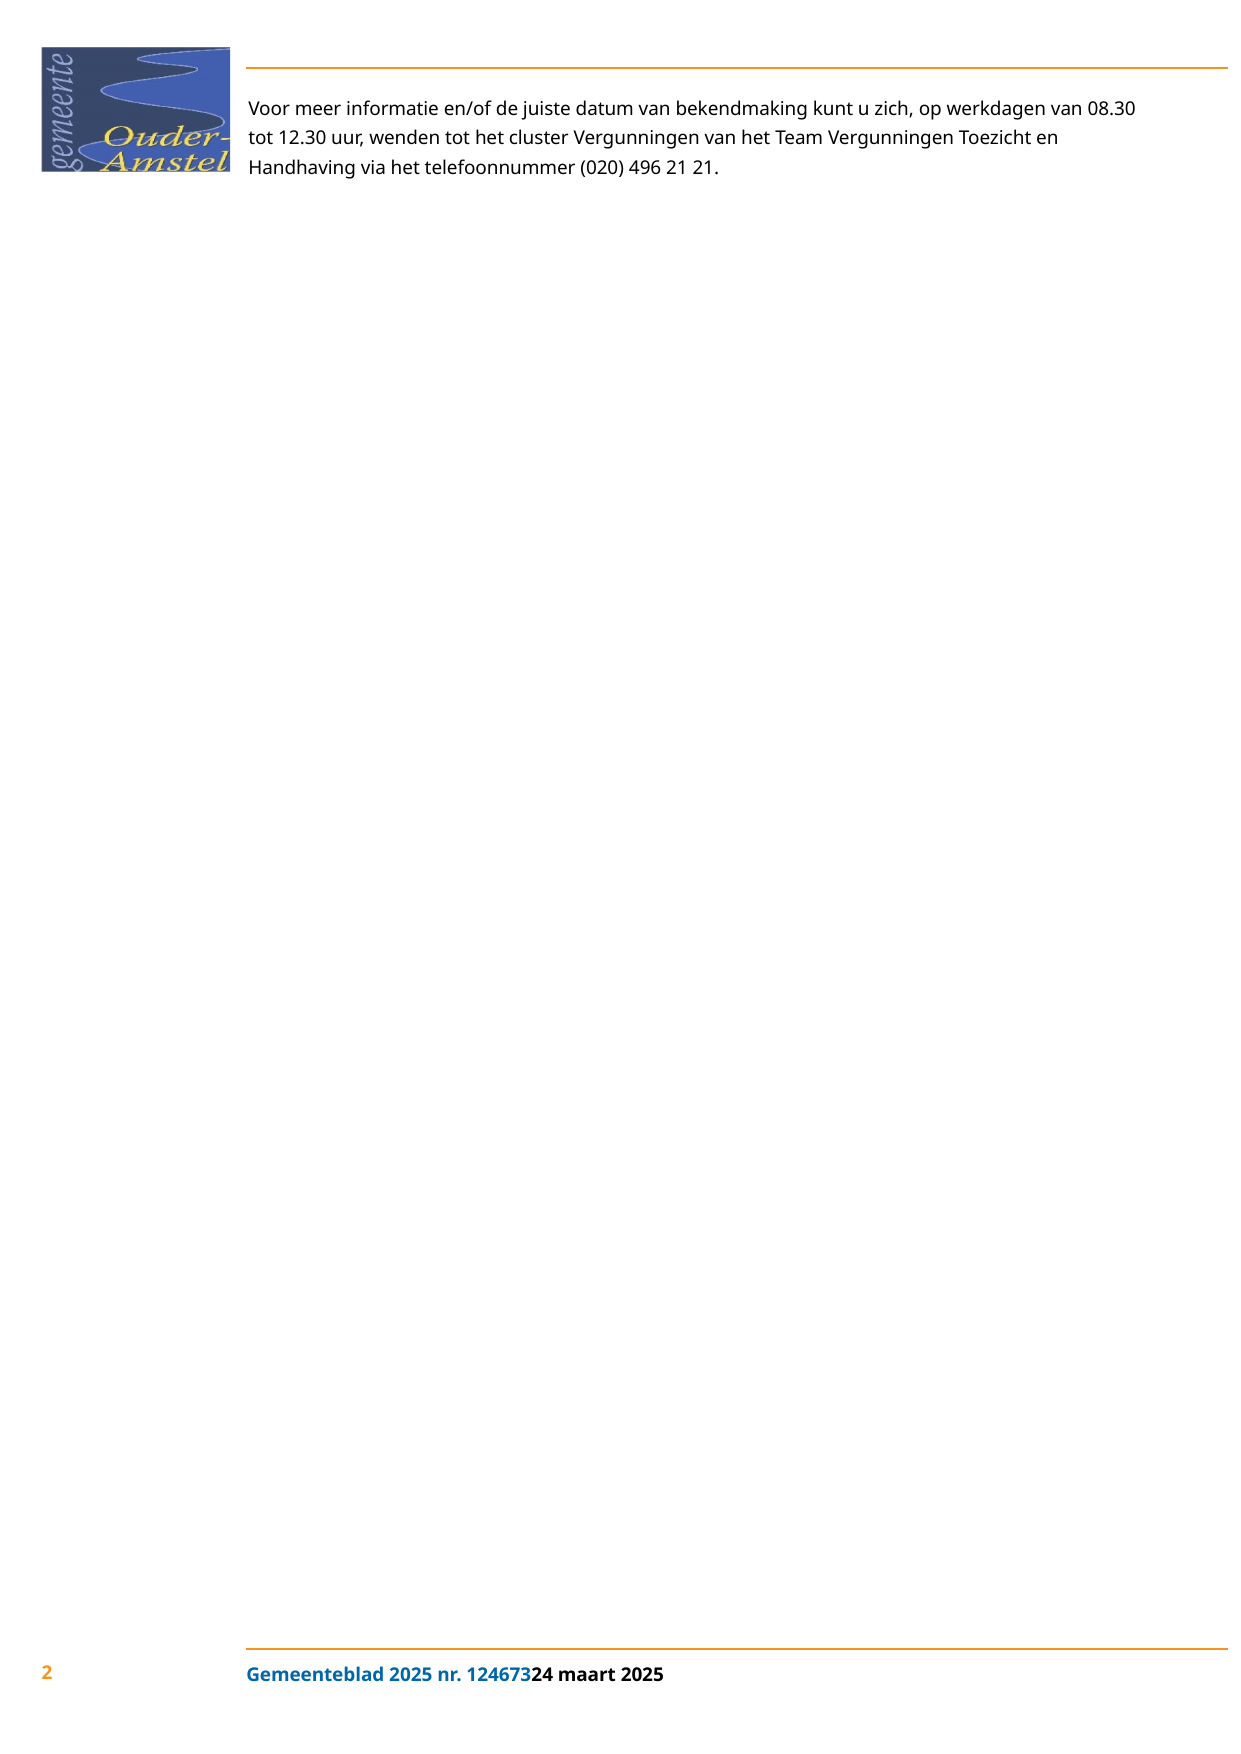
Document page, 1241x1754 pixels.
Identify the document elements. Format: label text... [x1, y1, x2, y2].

text Voor meer informatie en/of de juiste datum van bekendmaking kunt u zich, op werkdagen van 08.30 tot 12.30 uur, wenden tot het cluster Vergunningen van het Team Vergunningen Toezicht en Handhaving via het telefoonnummer (020) 496 21 21. [248, 95, 1152, 180]
picture [41, 47, 231, 172]
